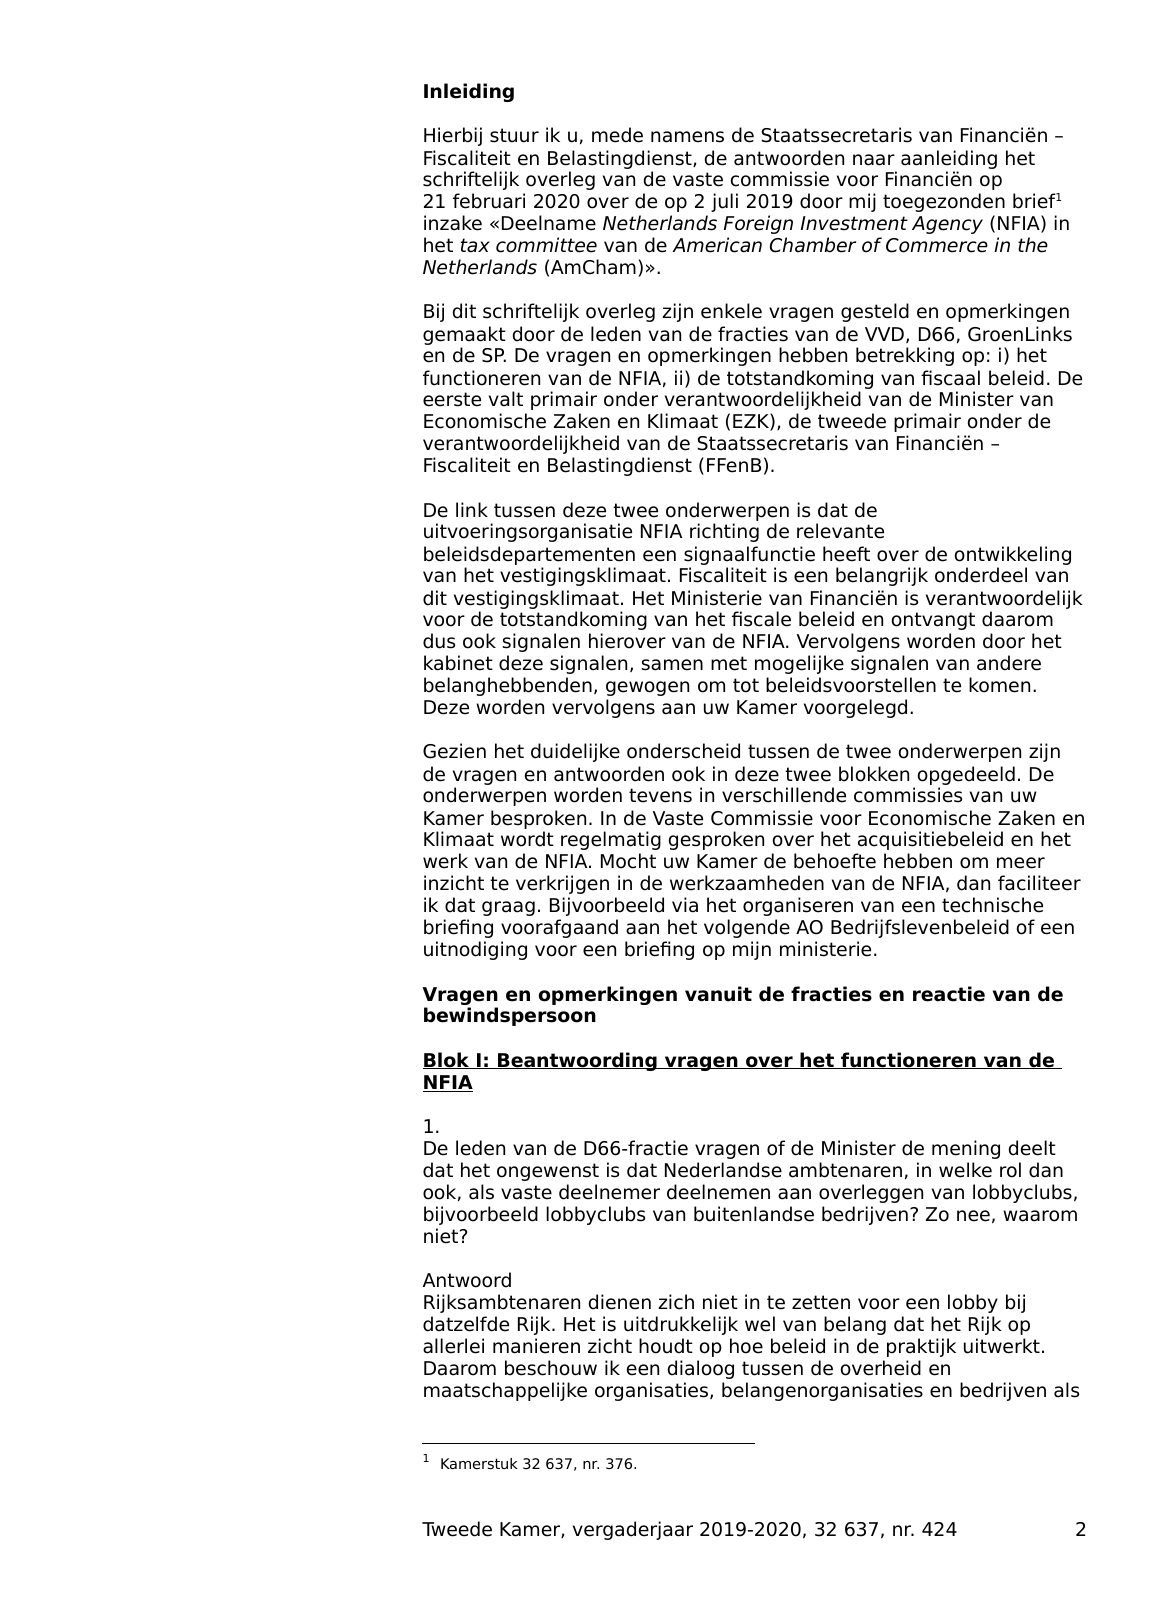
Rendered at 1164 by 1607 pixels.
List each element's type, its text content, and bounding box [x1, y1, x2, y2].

text 1. [422, 1116, 1087, 1138]
text De link tussen deze twee onderwerpen is dat de uitvoeringsorganisatie NFIA richting de relevante beleidsdepartementen een signaalfunctie heeft over de ontwikkeling van het vestigingsklimaat. Fiscaliteit is een belangrijk onderdeel van dit vestigingsklimaat. Het Ministerie van Financiën is verantwoordelijk voor de totstandkoming van het fiscale beleid en ontvangt daarom dus ook signalen hierover van de NFIA. Vervolgens worden door het kabinet deze signalen, samen met mogelijke signalen van andere belanghebbenden, gewogen om tot beleidsvoorstellen te komen. Deze worden vervolgens aan uw Kamer voorgelegd. [422, 499, 1087, 719]
subtitle Inleiding [422, 81, 1087, 103]
text Kamerstuk 32 637, nr. 376. [422, 1452, 1087, 1474]
text Hierbij stuur ik u, mede namens de Staatssecretaris van Financiën – Fiscaliteit en Belastingdienst, de antwoorden naar aanleiding het schriftelijk overleg van de vaste commissie voor Financiën op 21 februari 2020 over de op 2 juli 2019 door mij toegezonden brief inzake «Deelname Netherlands Foreign Investment Agency (NFIA) in het tax committee van de American Chamber of Commerce in the Netherlands (AmCham)». [422, 125, 1087, 279]
text Rijksambtenaren dienen zich niet in te zetten voor een lobby bij datzelfde Rijk. Het is uitdrukkelijk wel van belang dat het Rijk op allerlei manieren zicht houdt op hoe beleid in de praktijk uitwerkt. Daarom beschouw ik een dialoog tussen de overheid en maatschappelijke organisaties, belangenorganisaties en bedrijven als [422, 1292, 1087, 1402]
text Antwoord [422, 1270, 1087, 1292]
text Bij dit schriftelijk overleg zijn enkele vragen gesteld en opmerkingen gemaakt door de leden van de fracties van de VVD, D66, GroenLinks en de SP. De vragen en opmerkingen hebben betrekking op: i) het functioneren van de NFIA, ii) de totstandkoming van fiscaal beleid. De eerste valt primair onder verantwoordelijkheid van de Minister van Economische Zaken en Klimaat (EZK), de tweede primair onder de verantwoordelijkheid van de Staatssecretaris van Financiën – Fiscaliteit en Belastingdienst (FFenB). [422, 301, 1087, 477]
subtitle Blok I: Beantwoording vragen over het functioneren van de NFIA [422, 1049, 1087, 1093]
text De leden van de D66-fractie vragen of de Minister de mening deelt dat het ongewenst is dat Nederlandse ambtenaren, in welke rol dan ook, als vaste deelnemer deelnemen aan overleggen van lobbyclubs, bijvoorbeeld lobbyclubs van buitenlandse bedrijven? Zo nee, waarom niet? [422, 1138, 1087, 1248]
text Gezien het duidelijke onderscheid tussen de twee onderwerpen zijn de vragen en antwoorden ook in deze twee blokken opgedeeld. De onderwerpen worden tevens in verschillende commissies van uw Kamer besproken. In de Vaste Commissie voor Economische Zaken en Klimaat wordt regelmatig gesproken over het acquisitiebeleid en het werk van de NFIA. Mocht uw Kamer de behoefte hebben om meer inzicht te verkrijgen in de werkzaamheden van de NFIA, dan faciliteer ik dat graag. Bijvoorbeeld via het organiseren van een technische briefing voorafgaand aan het volgende AO Bedrijfslevenbeleid of een uitnodiging voor een briefing op mijn ministerie. [422, 741, 1087, 961]
subtitle Vragen en opmerkingen vanuit de fracties en reactie van de bewindspersoon [422, 983, 1087, 1027]
